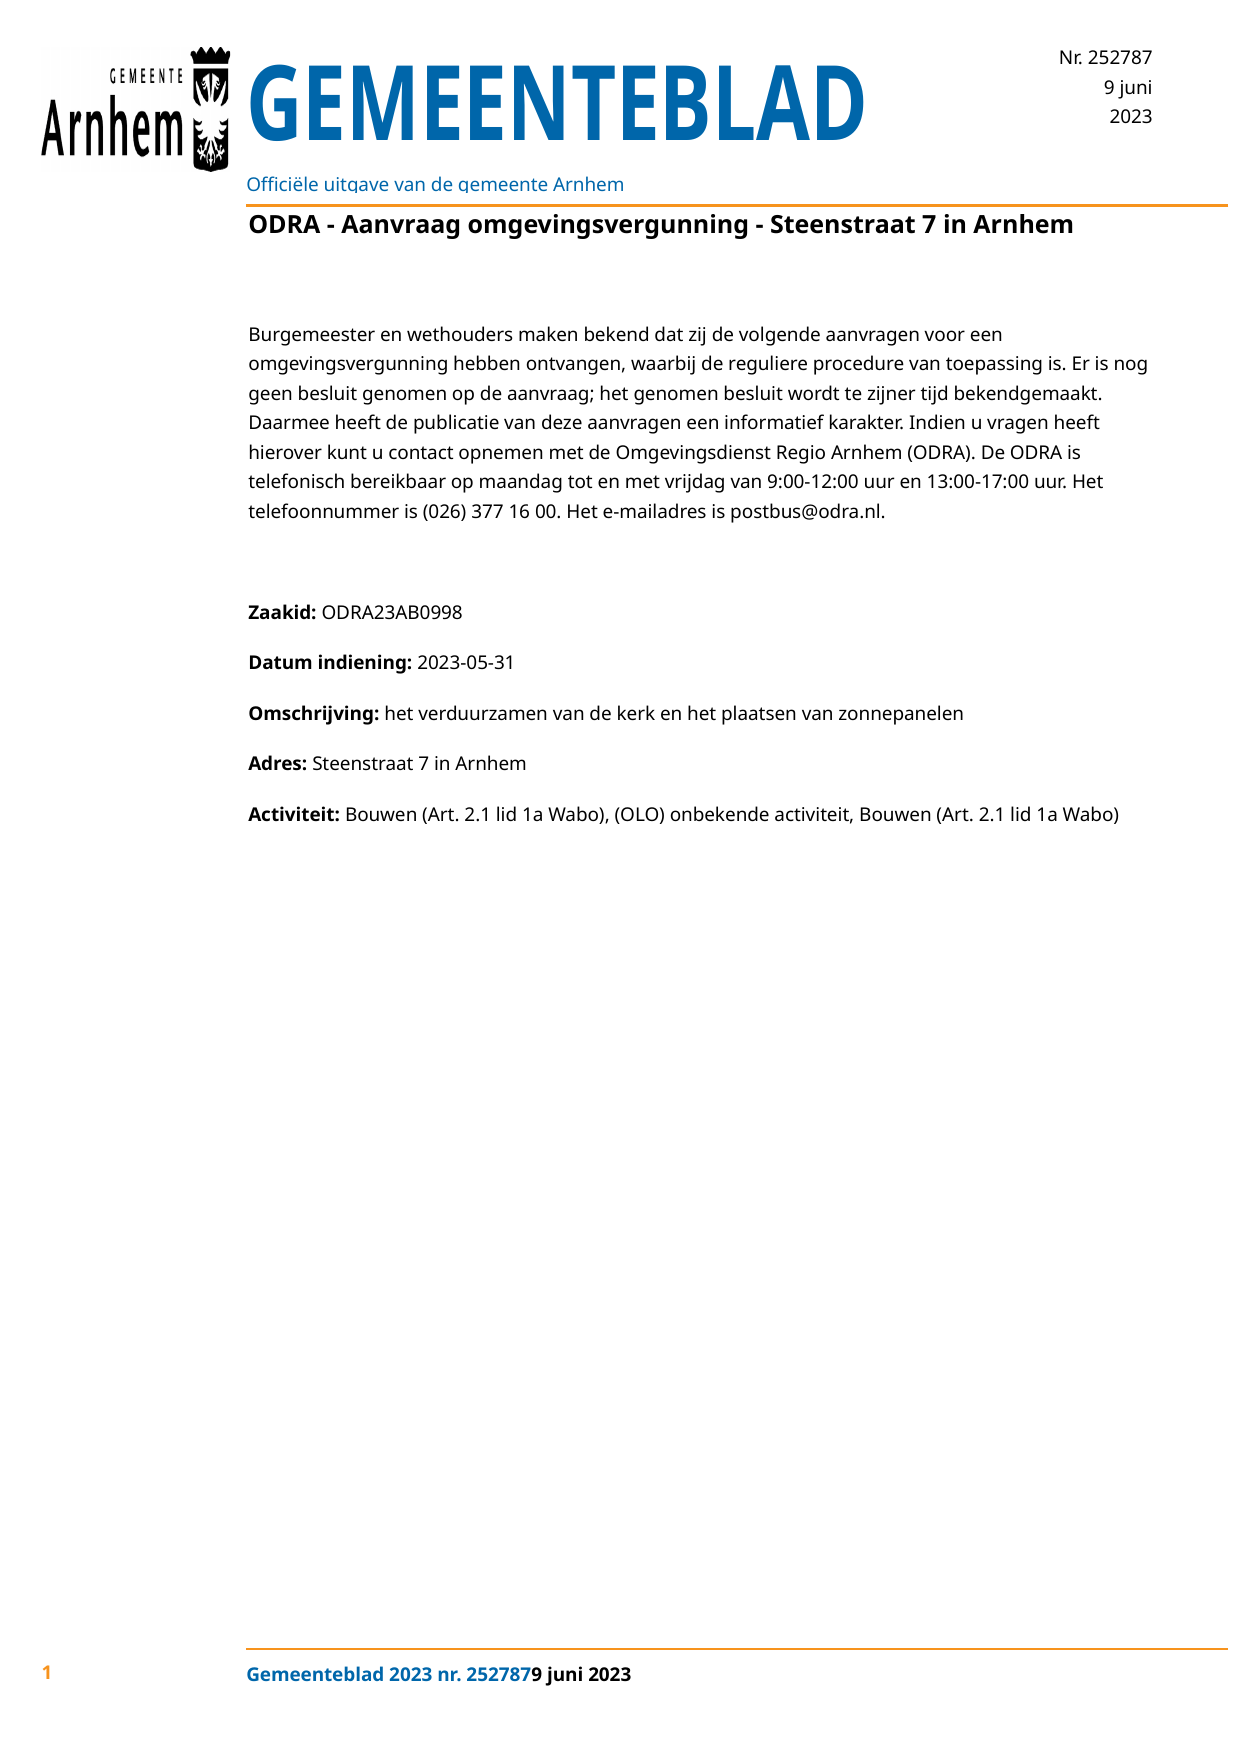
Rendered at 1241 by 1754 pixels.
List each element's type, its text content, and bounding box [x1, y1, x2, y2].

text Omschrijving: het verduurzamen van de kerk en het plaatsen van zonnepanelen [248, 700, 1152, 726]
text Datum indiening: 2023-05-31 [248, 649, 1152, 675]
text ODRA - Aanvraag omgevingsvergunning - Steenstraat 7 in Arnhem [248, 207, 1152, 241]
text Zaakid: ODRA23AB0998 [248, 599, 1152, 625]
text Adres: Steenstraat 7 in Arnhem [248, 750, 1152, 776]
text Burgemeester en wethouders maken bekend dat zij de volgende aanvragen voor een omgevingsvergunning hebben ontvangen, waarbij de reguliere procedure van toepassing is. Er is nog geen besluit genomen op de aanvraag; het genomen besluit wordt te zijner tijd bekendgemaakt. Daarmee heeft de publicatie van deze aanvragen een informatief karakter. Indien u vragen heeft hierover kunt u contact opnemen met de Omgevingsdienst Regio Arnhem (ODRA). De ODRA is telefonisch bereikbaar op maandag tot en met vrijdag van 9:00-12:00 uur en 13:00-17:00 uur. Het telefoonnummer is (026) 377 16 00. Het e-mailadres is postbus@odra.nl. [248, 321, 1152, 524]
picture [41, 47, 231, 172]
text Activiteit: Bouwen (Art. 2.1 lid 1a Wabo), (OLO) onbekende activiteit, Bouwen (Art. 2.1 lid 1a Wabo) [248, 801, 1152, 826]
